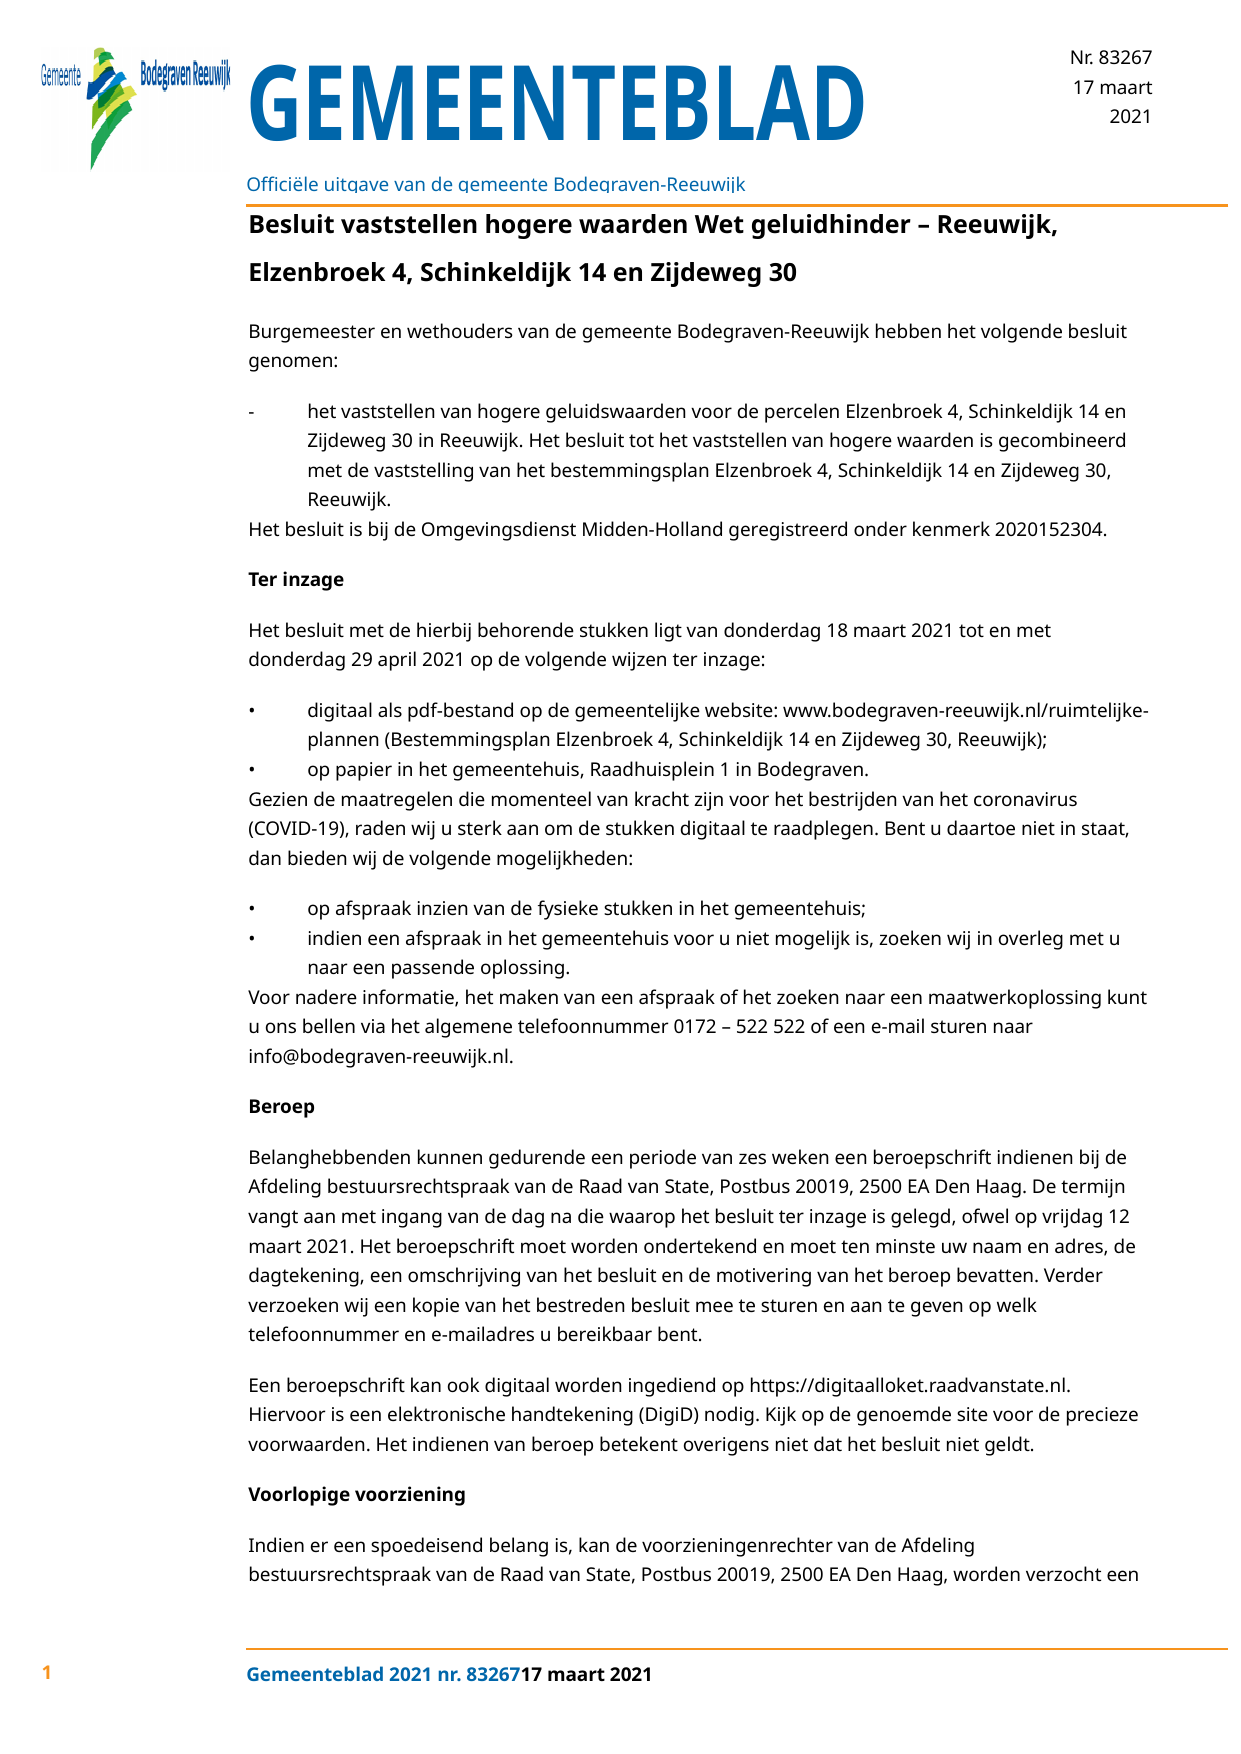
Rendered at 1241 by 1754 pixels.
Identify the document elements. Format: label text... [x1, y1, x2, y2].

text Besluit vaststellen hogere waarden Wet geluidhinder – Reeuwijk, Elzenbroek 4, Schinkeldijk 14 en Zijdeweg 30 [248, 207, 1152, 288]
text Belanghebbenden kunnen gedurende een periode van zes weken een beroepschrift indienen bij de Afdeling bestuursrechtspraak van de Raad van State, Postbus 20019, 2500 EA Den Haag. De termijn vangt aan met ingang van de dag na die waarop het besluit ter inzage is gelegd, ofwel op vrijdag 12 maart 2021. Het beroepschrift moet worden ondertekend en moet ten minste uw naam en adres, de dagtekening, een omschrijving van het besluit en de motivering van het beroep bevatten. Verder verzoeken wij een kopie van het bestreden besluit mee te sturen en aan te geven op welk telefoonnummer en e-mailadres u bereikbaar bent. [248, 1144, 1152, 1347]
text Het besluit is bij de Omgevingsdienst Midden-Holland geregistreerd onder kenmerk 2020152304. [248, 516, 1152, 542]
list digitaal als pdf-bestand op de gemeentelijke website: www.bodegraven-reeuwijk.nl/ruimtelijke-plannen (Bestemmingsplan Elzenbroek 4, Schinkeldijk 14 en Zijdeweg 30, Reeuwijk); [248, 697, 1152, 752]
text Een beroepschrift kan ook digitaal worden ingediend op https://digitaalloket.raadvanstate.nl. Hiervoor is een elektronische handtekening (DigiD) nodig. Kijk op de genoemde site voor de precieze voorwaarden. Het indienen van beroep betekent overigens niet dat het besluit niet geldt. [248, 1372, 1152, 1457]
list op papier in het gemeentehuis, Raadhuisplein 1 in Bodegraven. [248, 756, 1152, 782]
list indien een afspraak in het gemeentehuis voor u niet mogelijk is, zoeken wij in overleg met u naar een passende oplossing. [248, 925, 1152, 980]
list op afspraak inzien van de fysieke stukken in het gemeentehuis; [248, 895, 1152, 921]
text Burgemeester en wethouders van de gemeente Bodegraven-Reeuwijk hebben het volgende besluit genomen: [248, 318, 1152, 373]
text Beroep [248, 1094, 1152, 1119]
text Indien er een spoedeisend belang is, kan de voorzieningenrechter van de Afdeling bestuursrechtspraak van de Raad van State, Postbus 20019, 2500 EA Den Haag, worden verzocht een [248, 1532, 1152, 1587]
text Voorlopige voorziening [248, 1482, 1152, 1507]
list het vaststellen van hogere geluidswaarden voor de percelen Elzenbroek 4, Schinkeldijk 14 en Zijdeweg 30 in Reeuwijk. Het besluit tot het vaststellen van hogere waarden is gecombineerd met de vaststelling van het bestemmingsplan Elzenbroek 4, Schinkeldijk 14 en Zijdeweg 30, Reeuwijk. [248, 398, 1152, 512]
text Gezien de maatregelen die momenteel van kracht zijn voor het bestrijden van het coronavirus (COVID-19), raden wij u sterk aan om de stukken digitaal te raadplegen. Bent u daartoe niet in staat, dan bieden wij de volgende mogelijkheden: [248, 786, 1152, 871]
text Het besluit met de hierbij behorende stukken ligt van donderdag 18 maart 2021 tot en met donderdag 29 april 2021 op de volgende wijzen ter inzage: [248, 617, 1152, 672]
text Ter inzage [248, 567, 1152, 592]
text Voor nadere informatie, het maken van een afspraak of het zoeken naar een maatwerkoplossing kunt u ons bellen via het algemene telefoonnummer 0172 – 522 522 of een e-mail sturen naar info@bodegraven-reeuwijk.nl. [248, 984, 1152, 1069]
picture [41, 47, 231, 172]
